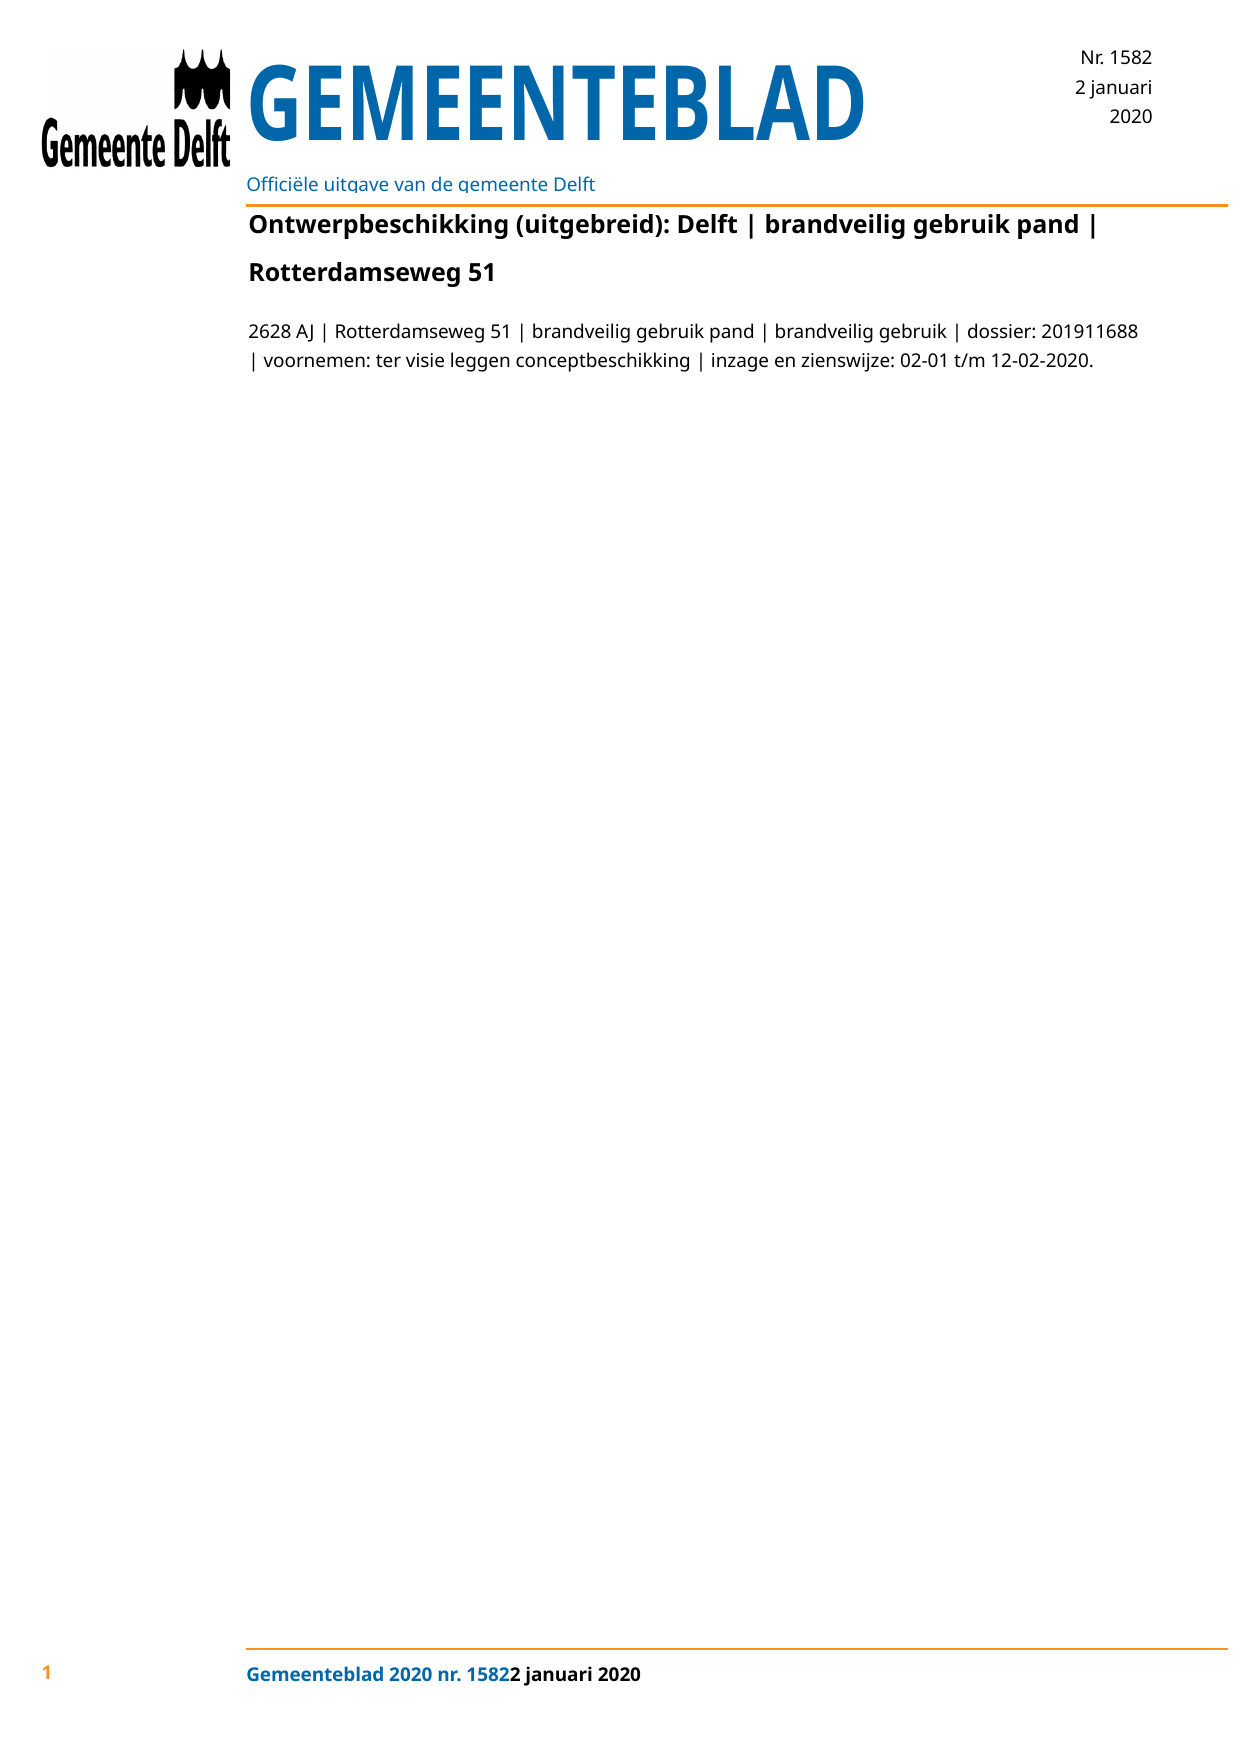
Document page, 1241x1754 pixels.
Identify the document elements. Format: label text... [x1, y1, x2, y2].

text 2628 AJ | Rotterdamseweg 51 | brandveilig gebruik pand | brandveilig gebruik | dossier: 201911688 | voornemen: ter visie leggen conceptbeschikking | inzage en zienswijze: 02-01 t/m 12-02-2020. [248, 318, 1152, 373]
picture [41, 47, 231, 172]
text Ontwerpbeschikking (uitgebreid): Delft | brandveilig gebruik pand | Rotterdamseweg 51 [248, 207, 1152, 288]
